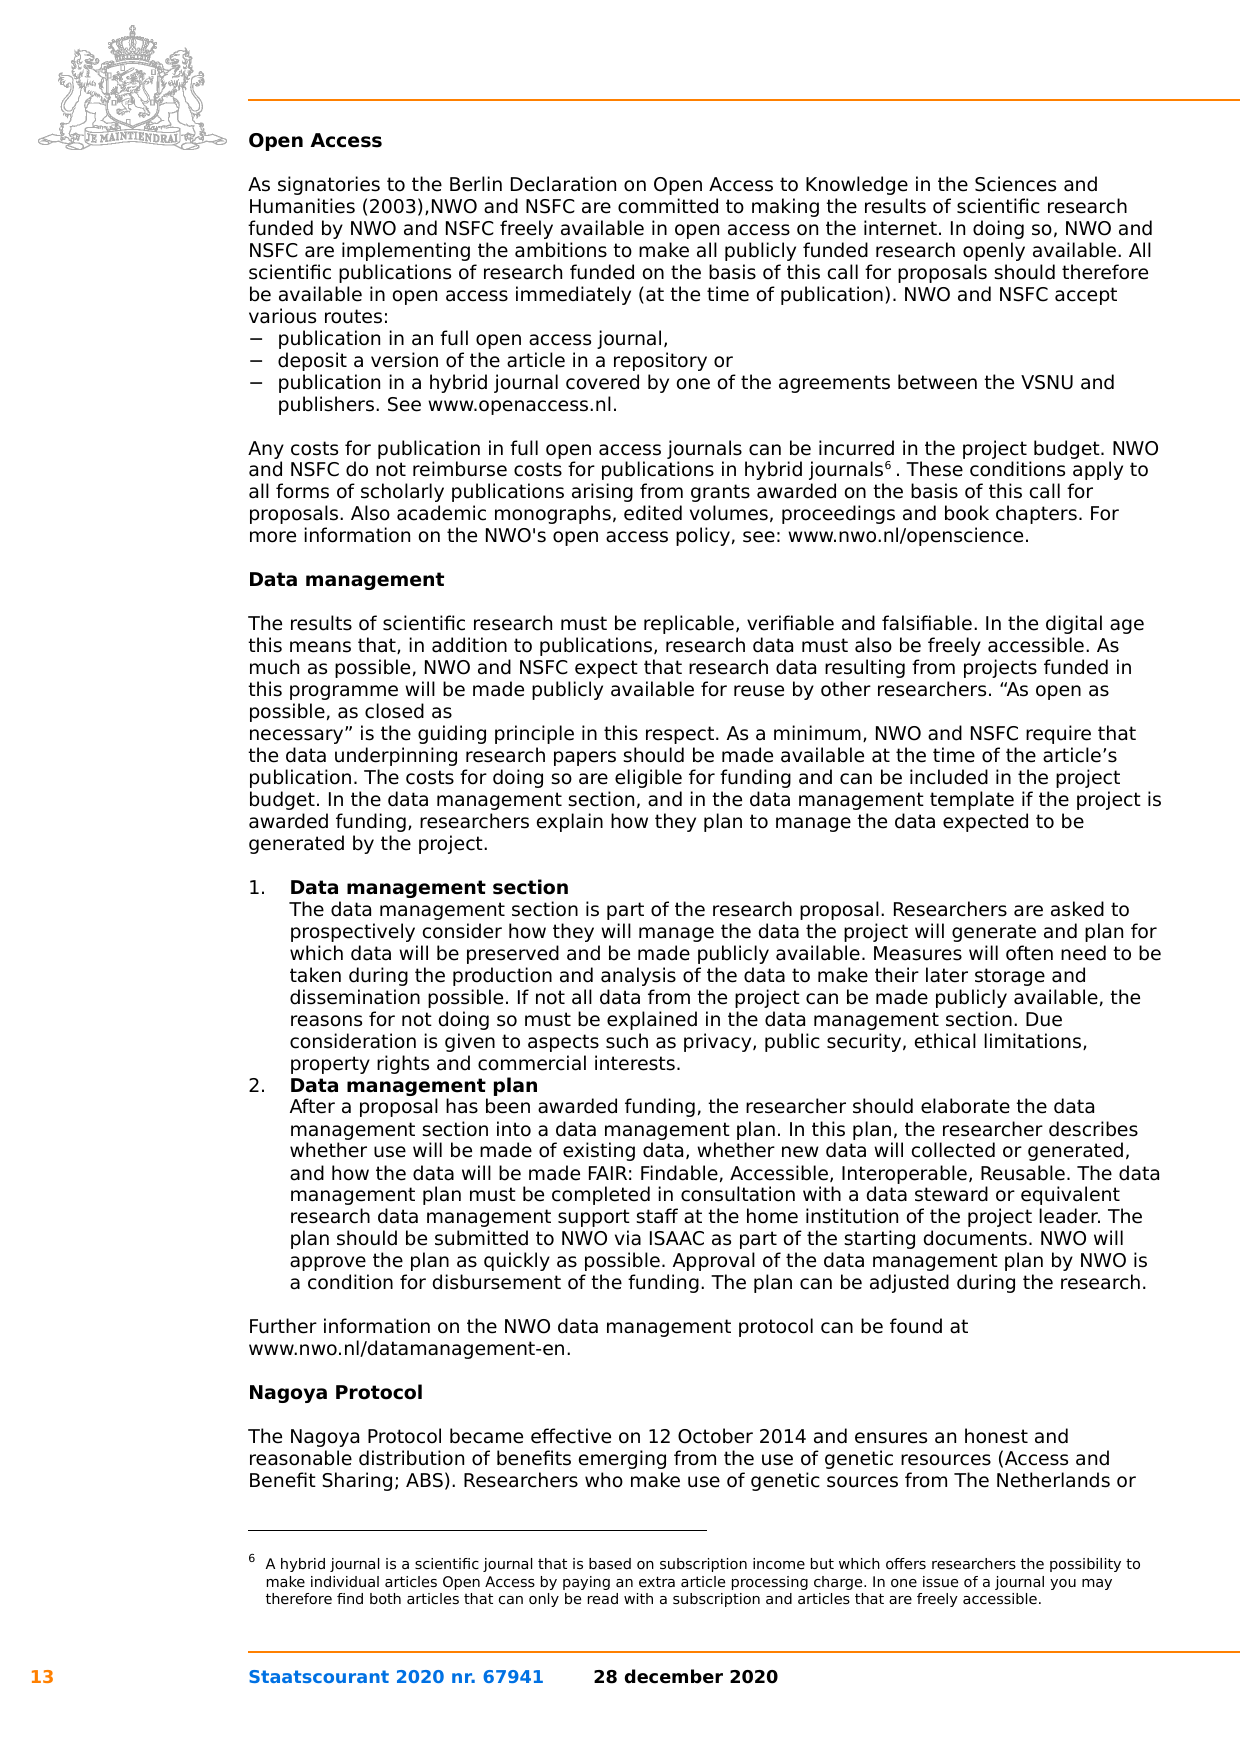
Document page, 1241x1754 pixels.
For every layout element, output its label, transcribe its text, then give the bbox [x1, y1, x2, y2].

subtitle Open Access [248, 130, 1163, 152]
picture [38, 25, 227, 150]
text As signatories to the Berlin Declaration on Open Access to Knowledge in the Sciences and Humanities (2003),NWO and NSFC are committed to making the results of scientific research funded by NWO and NSFC freely available in open access on the internet. In doing so, NWO and NSFC are implementing the ambitions to make all publicly funded research openly available. All scientific publications of research funded on the basis of this call for proposals should therefore be available in open access immediately (at the time of publication). NWO and NSFC accept various routes: [248, 174, 1163, 328]
subtitle Data management [248, 569, 1163, 591]
text After a proposal has been awarded funding, the researcher should elaborate the data management section into a data management plan. In this plan, the researcher describes whether use will be made of existing data, whether new data will collected or generated, and how the data will be made FAIR: Findable, Accessible, Interoperable, Reusable. The data management plan must be completed in consultation with a data steward or equivalent research data management support staff at the home institution of the project leader. The plan should be submitted to NWO via ISAAC as part of the starting documents. NWO will approve the plan as quickly as possible. Approval of the data management plan by NWO is a condition for disbursement of the funding. The plan can be adjusted during the research. [289, 1096, 1163, 1294]
text The Nagoya Protocol became effective on 12 October 2014 and ensures an honest and reasonable distribution of benefits emerging from the use of genetic resources (Access and Benefit Sharing; ABS). Researchers who make use of genetic sources from The Netherlands or [248, 1426, 1163, 1492]
text − deposit a version of the article in a repository or [248, 349, 1163, 372]
text A hybrid journal is a scientific journal that is based on subscription income but which offers researchers the possibility to make individual articles Open Access by paying an extra article processing charge. In one issue of a journal you may therefore find both articles that can only be read with a subscription and articles that are freely accessible. [248, 1552, 1163, 1608]
text Further information on the NWO data management protocol can be found at www.nwo.nl/datamanagement-en. [248, 1316, 1163, 1360]
text The data management section is part of the research proposal. Researchers are asked to prospectively consider how they will manage the data the project will generate and plan for which data will be preserved and be made publicly available. Measures will often need to be taken during the production and analysis of the data to make their later storage and dissemination possible. If not all data from the project can be made publicly available, the reasons for not doing so must be explained in the data management section. Due consideration is given to aspects such as privacy, public security, ethical limitations, property rights and commercial interests. [289, 899, 1163, 1074]
text 1. Data management section [248, 877, 1163, 899]
text − publication in a hybrid journal covered by one of the agreements between the VSNU and publishers. See www.openaccess.nl. [248, 372, 1163, 416]
subtitle Nagoya Protocol [248, 1382, 1163, 1404]
text 2. Data management plan [248, 1074, 1163, 1096]
text The results of scientific research must be replicable, verifiable and falsifiable. In the digital age this means that, in addition to publications, research data must also be freely accessible. As much as possible, NWO and NSFC expect that research data resulting from projects funded in this programme will be made publicly available for reuse by other researchers. “As open as possible, as closed as [248, 613, 1163, 723]
text − publication in an full open access journal, [248, 328, 1163, 349]
text necessary” is the guiding principle in this respect. As a minimum, NWO and NSFC require that the data underpinning research papers should be made available at the time of the article’s publication. The costs for doing so are eligible for funding and can be included in the project budget. In the data management section, and in the data management template if the project is awarded funding, researchers explain how they plan to manage the data expected to be generated by the project. [248, 723, 1163, 855]
text Any costs for publication in full open access journals can be incurred in the project budget. NWO and NSFC do not reimburse costs for publications in hybrid journals. These conditions apply to all forms of scholarly publications arising from grants awarded on the basis of this call for proposals. Also academic monographs, edited volumes, proceedings and book chapters. For more information on the NWO's open access policy, see: www.nwo.nl/openscience. [248, 437, 1163, 547]
